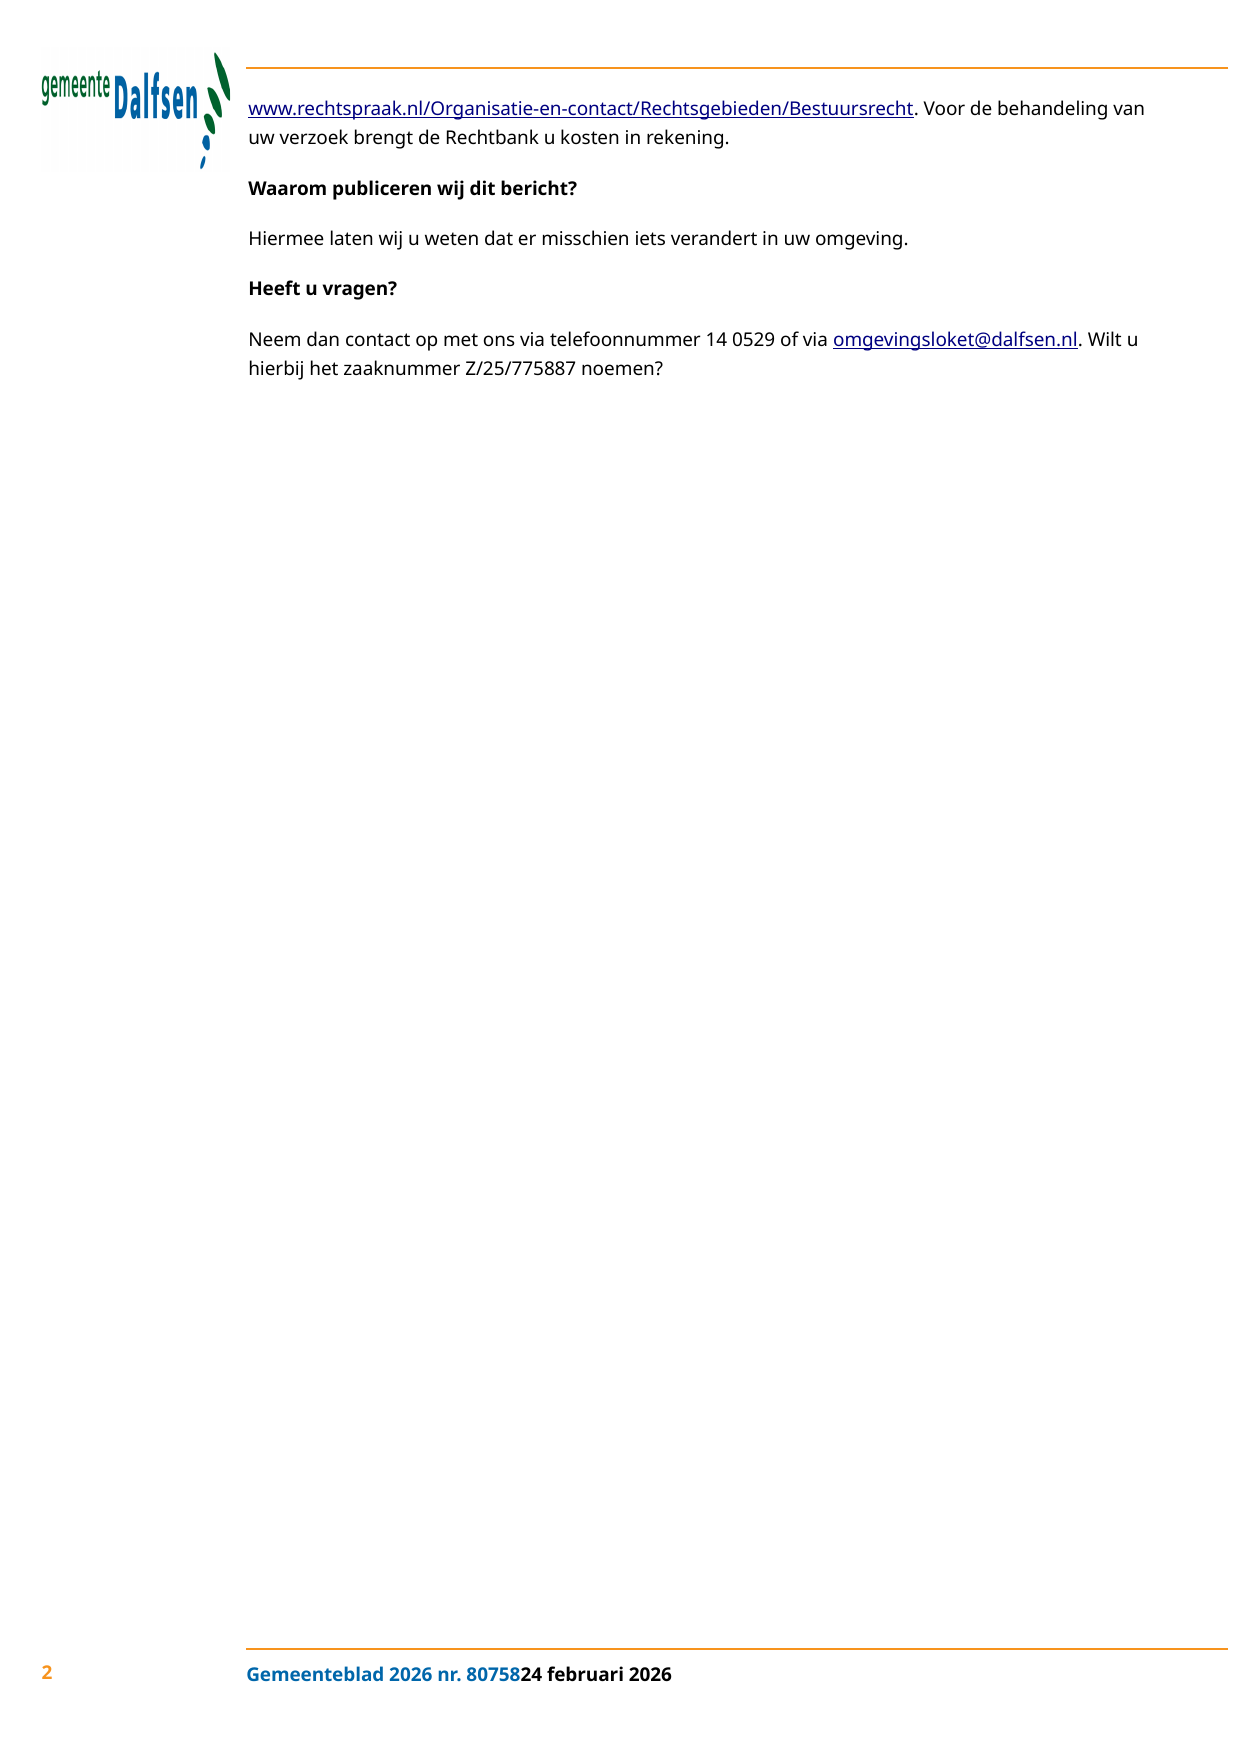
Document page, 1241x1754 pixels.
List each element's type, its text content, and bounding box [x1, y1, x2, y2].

text Heeft u vragen? [248, 276, 1152, 301]
text Neem dan contact op met ons via telefoonnummer 14 0529 of via omgevingsloket@dalfsen.nl. Wilt u hierbij het zaaknummer Z/25/775887 noemen? [248, 326, 1152, 381]
text www.rechtspraak.nl/Organisatie-en-contact/Rechtsgebieden/Bestuursrecht. Voor de behandeling van uw verzoek brengt de Rechtbank u kosten in rekening. [248, 95, 1152, 150]
text Hiermee laten wij u weten dat er misschien iets verandert in uw omgeving. [248, 225, 1152, 251]
picture [41, 47, 231, 172]
text Waarom publiceren wij dit bericht? [248, 175, 1152, 201]
